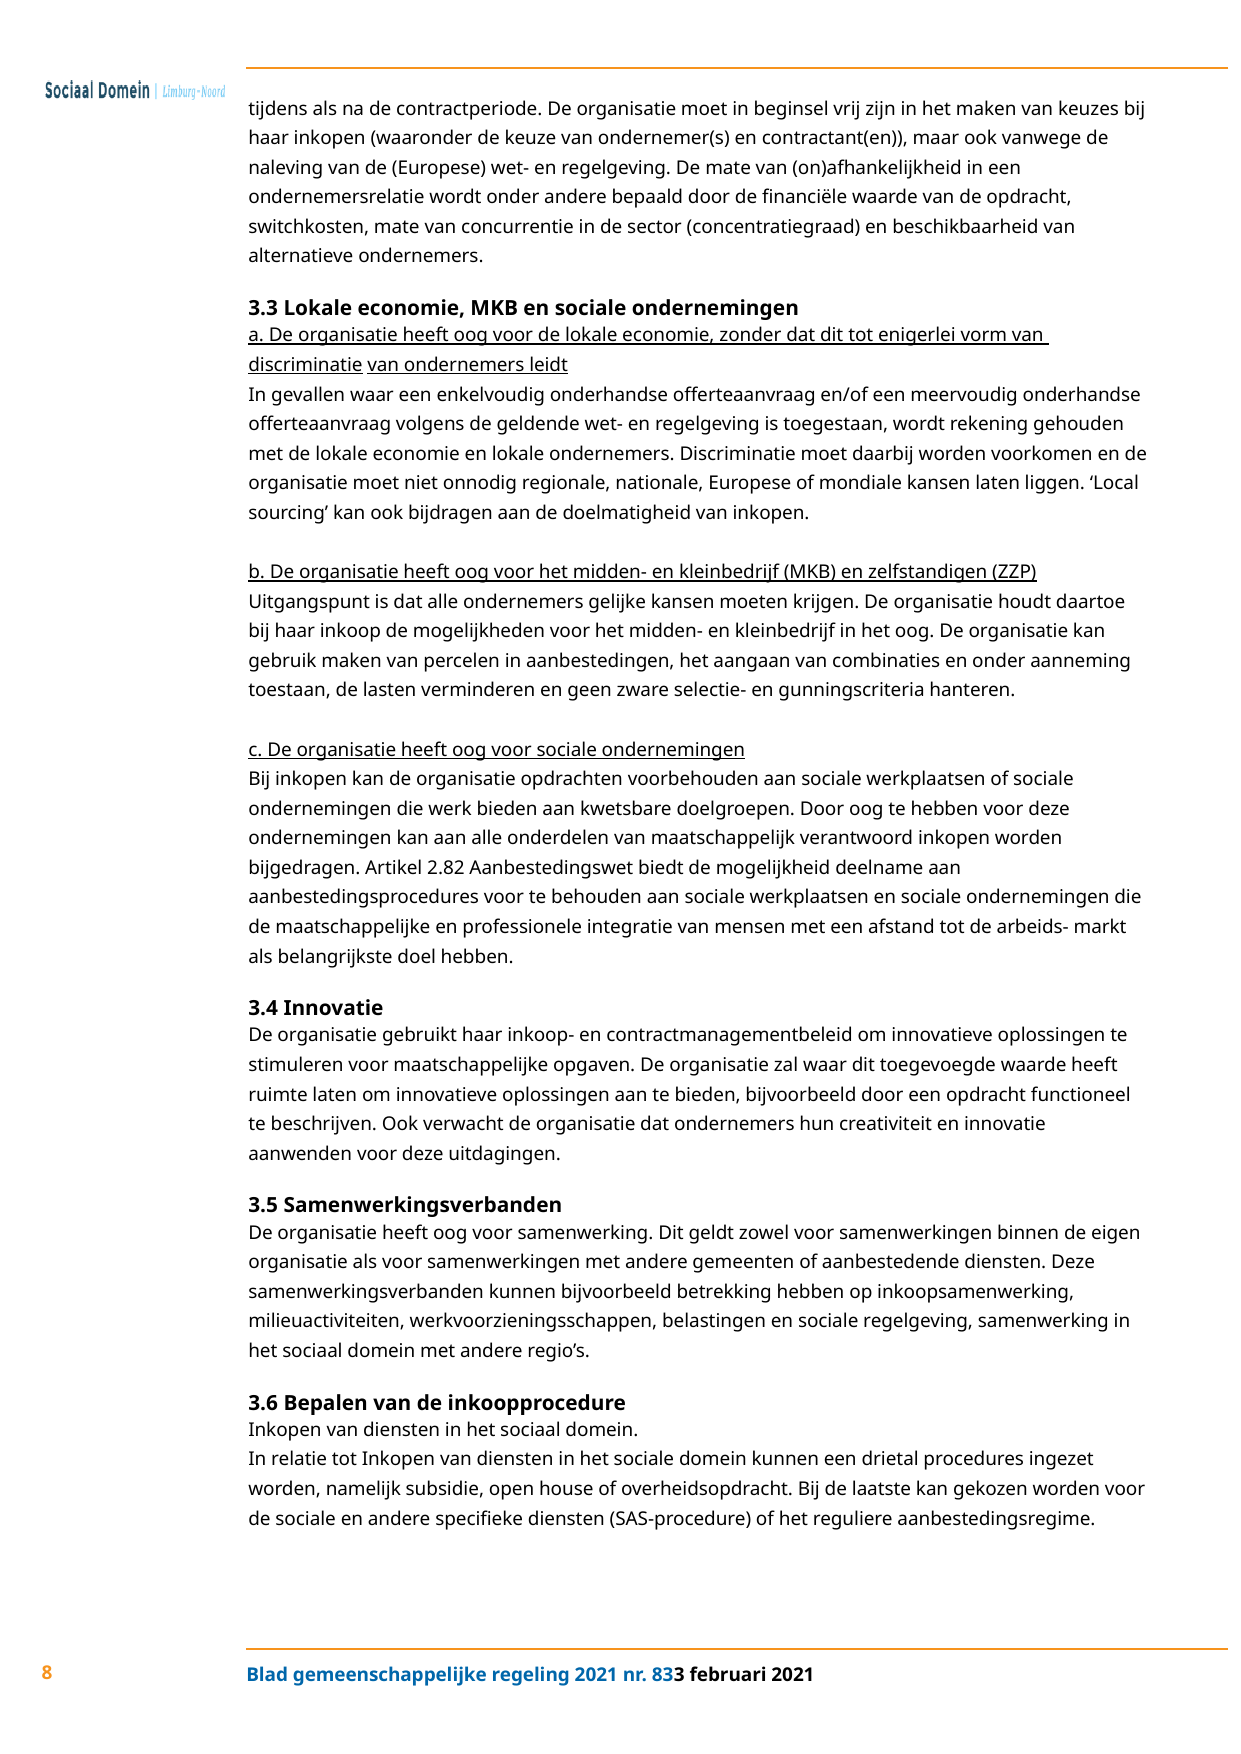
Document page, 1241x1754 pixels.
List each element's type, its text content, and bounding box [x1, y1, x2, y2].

picture [41, 47, 231, 172]
text 3.5 Samenwerkingsverbanden [248, 1190, 1152, 1219]
text 3.6 Bepalen van de inkoopprocedure [248, 1388, 1152, 1416]
text Bij inkopen kan de organisatie opdrachten voorbehouden aan sociale werkplaatsen of sociale ondernemingen die werk bieden aan kwetsbare doelgroepen. Door oog te hebben voor deze ondernemingen kan aan alle onderdelen van maatschappelijk verantwoord inkopen worden bijgedragen. Artikel 2.82 Aanbestedingswet biedt de mogelijkheid deelname aan aanbestedingsprocedures voor te behouden aan sociale werkplaatsen en sociale ondernemingen die de maatschappelijke en professionele integratie van mensen met een afstand tot de arbeids- markt als belangrijkste doel hebben. [248, 765, 1152, 968]
text c. De organisatie heeft oog voor sociale ondernemingen [248, 736, 1152, 761]
text b. De organisatie heeft oog voor het midden- en kleinbedrijf (MKB) en zelfstandigen (ZZP) [248, 558, 1152, 584]
text tijdens als na de contractperiode. De organisatie moet in beginsel vrij zijn in het maken van keuzes bij haar inkopen (waaronder de keuze van ondernemer(s) en contractant(en)), maar ook vanwege de naleving van de (Europese) wet- en regelgeving. De mate van (on)afhankelijkheid in een ondernemersrelatie wordt onder andere bepaald door de financiële waarde van de opdracht, switchkosten, mate van concurrentie in de sector (concentratiegraad) en beschikbaarheid van alternatieve ondernemers. [248, 95, 1152, 268]
text Uitgangspunt is dat alle ondernemers gelijke kansen moeten krijgen. De organisatie houdt daartoe bij haar inkoop de mogelijkheden voor het midden- en kleinbedrijf in het oog. De organisatie kan gebruik maken van percelen in aanbestedingen, het aangaan van combinaties en onder aanneming toestaan, de lasten verminderen en geen zware selectie- en gunningscriteria hanteren. [248, 588, 1152, 702]
text In gevallen waar een enkelvoudig onderhandse offerteaanvraag en/of een meervoudig onderhandse offerteaanvraag volgens de geldende wet- en regelgeving is toegestaan, wordt rekening gehouden met de lokale economie en lokale ondernemers. Discriminatie moet daarbij worden voorkomen en de organisatie moet niet onnodig regionale, nationale, Europese of mondiale kansen laten liggen. ‘Local sourcing’ kan ook bijdragen aan de doelmatigheid van inkopen. [248, 381, 1152, 525]
text 3.3 Lokale economie, MKB en sociale ondernemingen [248, 293, 1152, 322]
text In relatie tot Inkopen van diensten in het sociale domein kunnen een drietal procedures ingezet worden, namelijk subsidie, open house of overheidsopdracht. Bij de laatste kan gekozen worden voor de sociale en andere specifieke diensten (SAS-procedure) of het reguliere aanbestedingsregime. [248, 1446, 1152, 1531]
text a. De organisatie heeft oog voor de lokale economie, zonder dat dit tot enigerlei vorm van discriminatie van ondernemers leidt [248, 322, 1152, 377]
text Inkopen van diensten in het sociaal domein. [248, 1416, 1152, 1442]
text 3.4 Innovatie [248, 993, 1152, 1022]
text De organisatie heeft oog voor samenwerking. Dit geldt zowel voor samenwerkingen binnen de eigen organisatie als voor samenwerkingen met andere gemeenten of aanbestedende diensten. Deze samenwerkingsverbanden kunnen bijvoorbeeld betrekking hebben op inkoopsamenwerking, milieuactiviteiten, werkvoorzieningsschappen, belastingen en sociale regelgeving, samenwerking in het sociaal domein met andere regio’s. [248, 1219, 1152, 1363]
text De organisatie gebruikt haar inkoop- en contractmanagementbeleid om innovatieve oplossingen te stimuleren voor maatschappelijke opgaven. De organisatie zal waar dit toegevoegde waarde heeft ruimte laten om innovatieve oplossingen aan te bieden, bijvoorbeeld door een opdracht functioneel te beschrijven. Ook verwacht de organisatie dat ondernemers hun creativiteit en innovatie aanwenden voor deze uitdagingen. [248, 1022, 1152, 1166]
